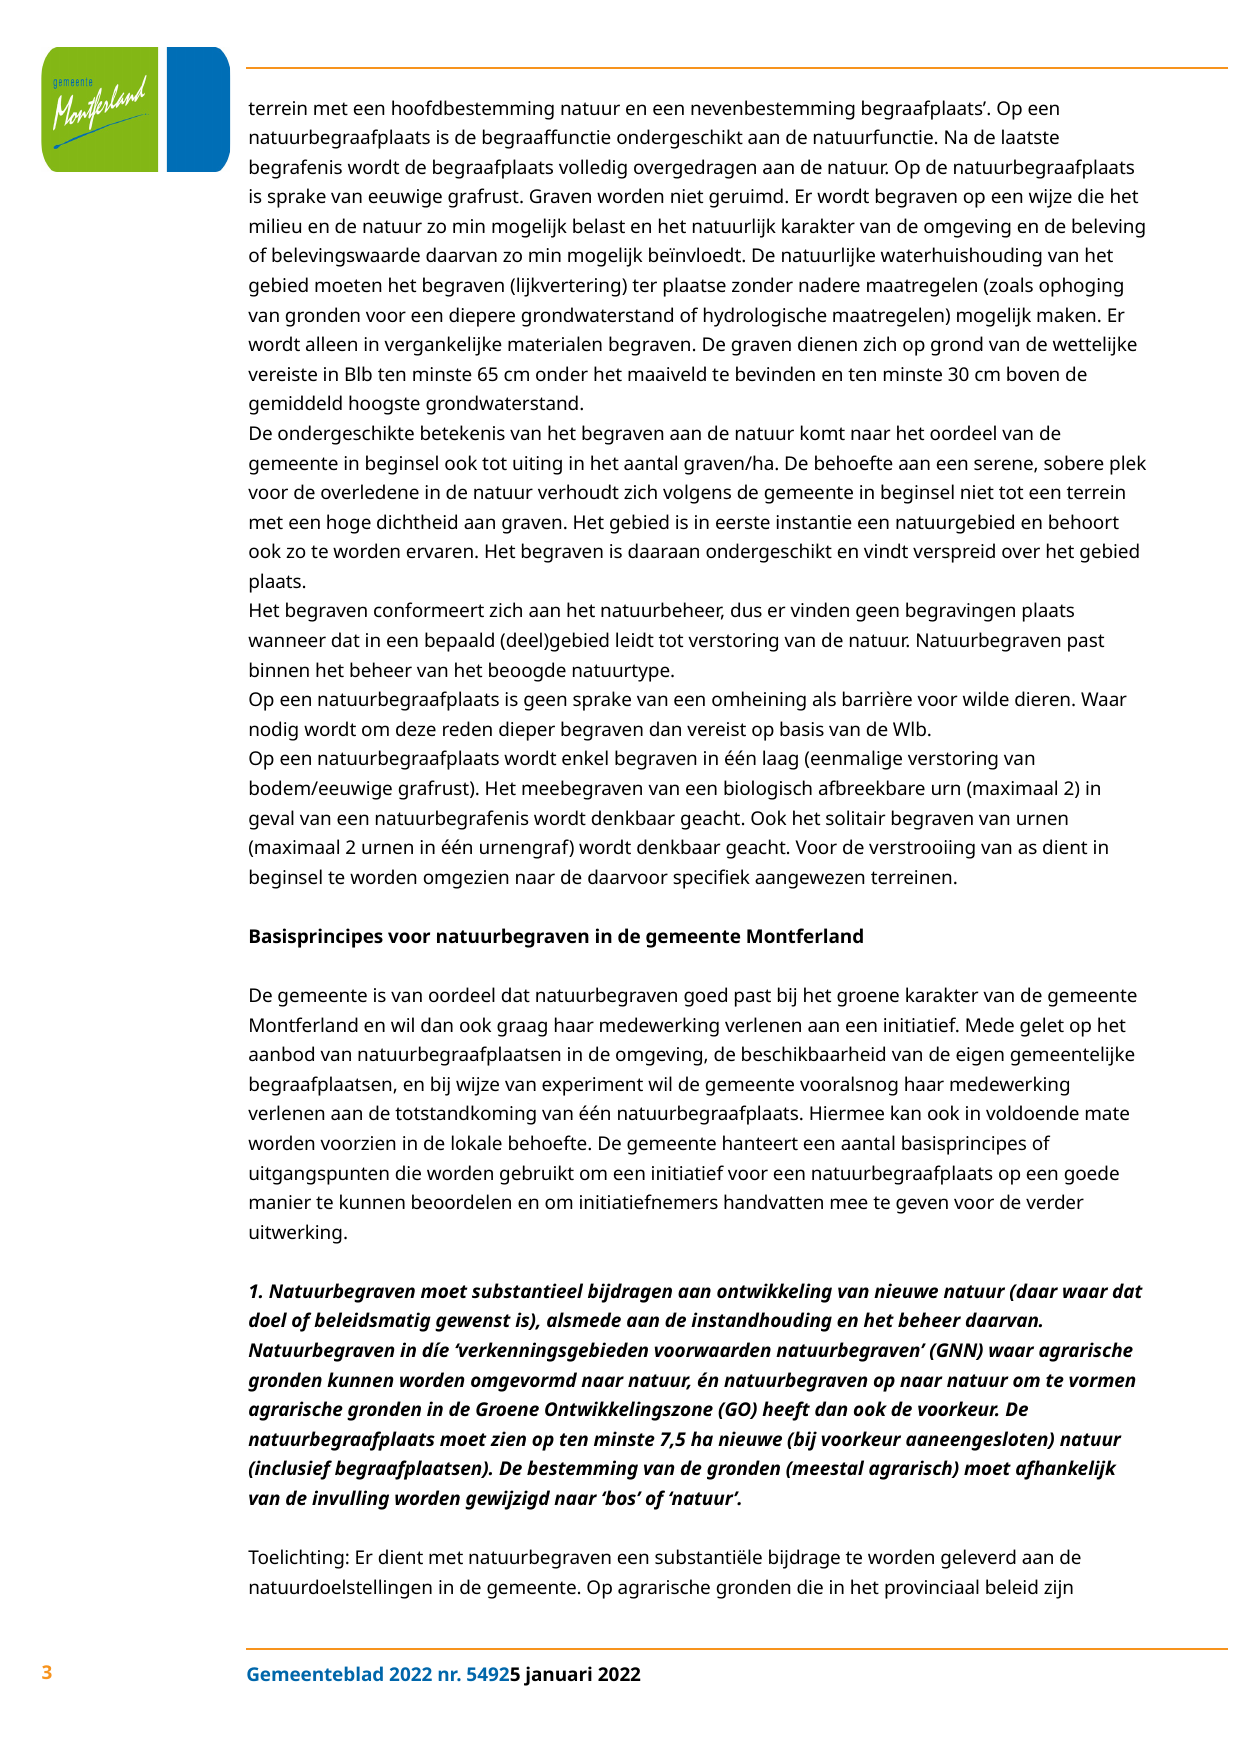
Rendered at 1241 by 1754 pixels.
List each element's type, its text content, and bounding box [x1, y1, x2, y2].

text De ondergeschikte betekenis van het begraven aan de natuur komt naar het oordeel van de gemeente in beginsel ook tot uiting in het aantal graven/ha. De behoefte aan een serene, sobere plek voor de overledene in de natuur verhoudt zich volgens de gemeente in beginsel niet tot een terrein met een hoge dichtheid aan graven. Het gebied is in eerste instantie een natuurgebied en behoort ook zo te worden ervaren. Het begraven is daaraan ondergeschikt en vindt verspreid over het gebied plaats. [248, 420, 1152, 594]
text Het begraven conformeert zich aan het natuurbeheer, dus er vinden geen begravingen plaats wanneer dat in een bepaald (deel)gebied leidt tot verstoring van de natuur. Natuurbegraven past binnen het beheer van het beoogde natuurtype. [248, 598, 1152, 683]
text Op een natuurbegraafplaats is geen sprake van een omheining als barrière voor wilde dieren. Waar nodig wordt om deze reden dieper begraven dan vereist op basis van de Wlb. [248, 686, 1152, 742]
text Basisprincipes voor natuurbegraven in de gemeente Montferland [248, 923, 1152, 949]
picture [41, 47, 231, 172]
text Op een natuurbegraafplaats wordt enkel begraven in één laag (eenmalige verstoring van bodem/eeuwige grafrust). Het meebegraven van een biologisch afbreekbare urn (maximaal 2) in geval van een natuurbegrafenis wordt denkbaar geacht. Ook het solitair begraven van urnen (maximaal 2 urnen in één urnengraf) wordt denkbaar geacht. Voor de verstrooiing van as dient in beginsel te worden omgezien naar de daarvoor specifiek aangewezen terreinen. [248, 746, 1152, 890]
text terrein met een hoofdbestemming natuur en een nevenbestemming begraafplaats’. Op een natuurbegraafplaats is de begraaffunctie ondergeschikt aan de natuurfunctie. Na de laatste begrafenis wordt de begraafplaats volledig overgedragen aan de natuur. Op de natuurbegraafplaats is sprake van eeuwige grafrust. Graven worden niet geruimd. Er wordt begraven op een wijze die het milieu en de natuur zo min mogelijk belast en het natuurlijk karakter van de omgeving en de beleving of belevingswaarde daarvan zo min mogelijk beïnvloedt. De natuurlijke waterhuishouding van het gebied moeten het begraven (lijkvertering) ter plaatse zonder nadere maatregelen (zoals ophoging van gronden voor een diepere grondwaterstand of hydrologische maatregelen) mogelijk maken. Er wordt alleen in vergankelijke materialen begraven. De graven dienen zich op grond van de wettelijke vereiste in Blb ten minste 65 cm onder het maaiveld te bevinden en ten minste 30 cm boven de gemiddeld hoogste grondwaterstand. [248, 95, 1152, 416]
text 1. Natuurbegraven moet substantieel bijdragen aan ontwikkeling van nieuwe natuur (daar waar dat doel of beleidsmatig gewenst is), alsmede aan de instandhouding en het beheer daarvan. Natuurbegraven in díe ‘verkenningsgebieden voorwaarden natuurbegraven’ (GNN) waar agrarische gronden kunnen worden omgevormd naar natuur, én natuurbegraven op naar natuur om te vormen agrarische gronden in de Groene Ontwikkelingszone (GO) heeft dan ook de voorkeur. De natuurbegraafplaats moet zien op ten minste 7,5 ha nieuwe (bij voorkeur aaneengesloten) natuur (inclusief begraafplaatsen). De bestemming van de gronden (meestal agrarisch) moet afhankelijk van de invulling worden gewijzigd naar ‘bos’ of ‘natuur’. [248, 1278, 1152, 1511]
text De gemeente is van oordeel dat natuurbegraven goed past bij het groene karakter van de gemeente Montferland en wil dan ook graag haar medewerking verlenen aan een initiatief. Mede gelet op het aanbod van natuurbegraafplaatsen in de omgeving, de beschikbaarheid van de eigen gemeentelijke begraafplaatsen, en bij wijze van experiment wil de gemeente vooralsnog haar medewerking verlenen aan de totstandkoming van één natuurbegraafplaats. Hiermee kan ook in voldoende mate worden voorzien in de lokale behoefte. De gemeente hanteert een aantal basisprincipes of uitgangspunten die worden gebruikt om een initiatief voor een natuurbegraafplaats op een goede manier te kunnen beoordelen en om initiatiefnemers handvatten mee te geven voor de verder uitwerking. [248, 982, 1152, 1245]
text Toelichting: Er dient met natuurbegraven een substantiële bijdrage te worden geleverd aan de natuurdoelstellingen in de gemeente. Op agrarische gronden die in het provinciaal beleid zijn [248, 1544, 1152, 1600]
